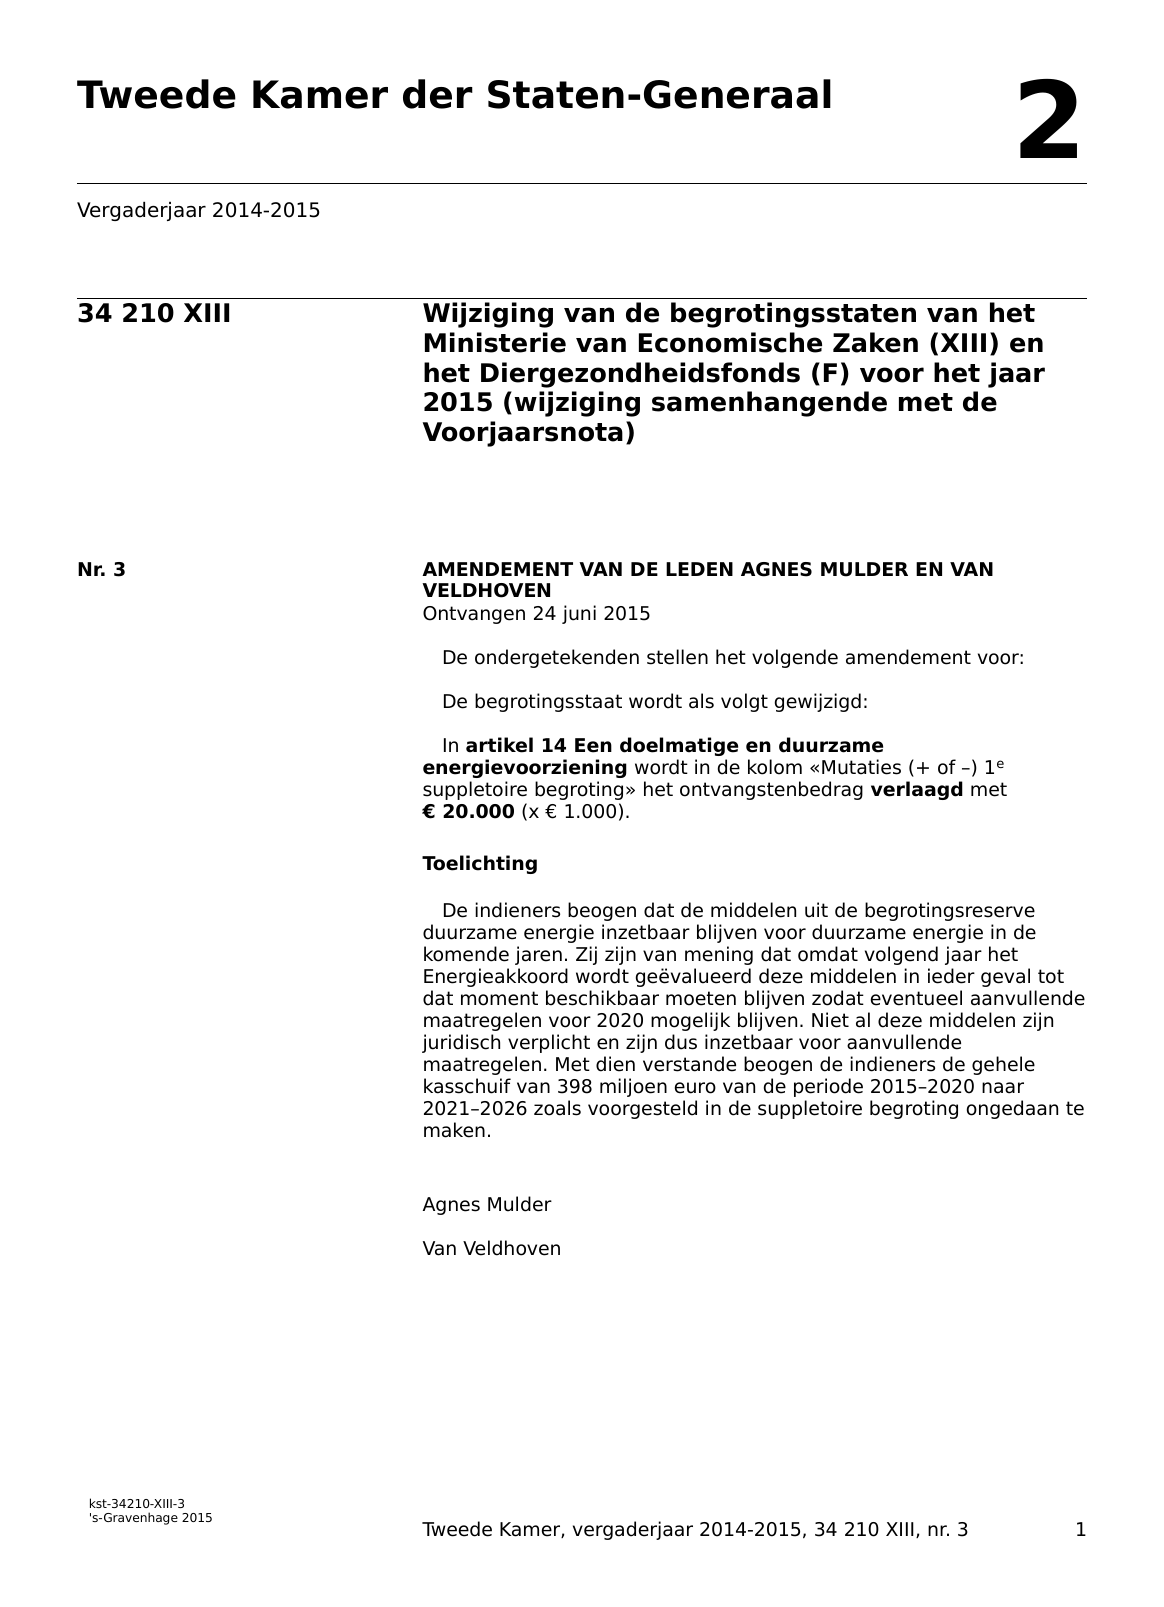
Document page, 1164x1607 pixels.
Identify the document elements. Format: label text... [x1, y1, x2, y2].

table_header 2 [886, 59, 1087, 183]
text De ondergetekenden stellen het volgende amendement voor: [422, 647, 1087, 668]
subtitle Toelichting [422, 853, 1087, 875]
text 's-Gravenhage 2015 [88, 1511, 323, 1525]
text De indieners beogen dat de middelen uit de begrotingsreserve duurzame energie inzetbaar blijven voor duurzame energie in de komende jaren. Zij zijn van mening dat omdat volgend jaar het Energieakkoord wordt geëvalueerd deze middelen in ieder geval tot dat moment beschikbaar moeten blijven zodat eventueel aanvullende maatregelen voor 2020 mogelijk blijven. Niet al deze middelen zijn juridisch verplicht en zijn dus inzetbaar voor aanvullende maatregelen. Met dien verstande beogen de indieners de gehele kasschuif van 398 miljoen euro van de periode 2015–2020 naar 2021–2026 zoals voorgesteld in de suppletoire begroting ongedaan te maken. [422, 900, 1087, 1142]
text De begrotingsstaat wordt als volgt gewijzigd: [422, 691, 1087, 713]
text Ontvangen 24 juni 2015 [422, 602, 1087, 624]
subtitle Nr. 3 AMENDEMENT VAN DE LEDEN AGNES MULDER EN VAN VELDHOVEN [77, 558, 1087, 602]
text In artikel 14 Een doelmatige en duurzame energievoorziening wordt in de kolom «Mutaties (+ of –) 1e suppletoire begroting» het ontvangstenbedrag verlaagd met € 20.000 (x € 1.000). [422, 735, 1087, 823]
table_header Tweede Kamer der Staten-Generaal [77, 59, 886, 183]
table_cell Vergaderjaar 2014-2015 [77, 184, 1087, 298]
subtitle 34 210 XIII Wijziging van de begrotingsstaten van het Ministerie van Economische Zaken (XIII) en het Diergezondheidsfonds (F) voor het jaar 2015 (wijziging samenhangende met de Voorjaarsnota) [77, 299, 1087, 447]
text kst-34210-XIII-3 [88, 1497, 323, 1511]
text Agnes Mulder Van Veldhoven [422, 1172, 1087, 1259]
